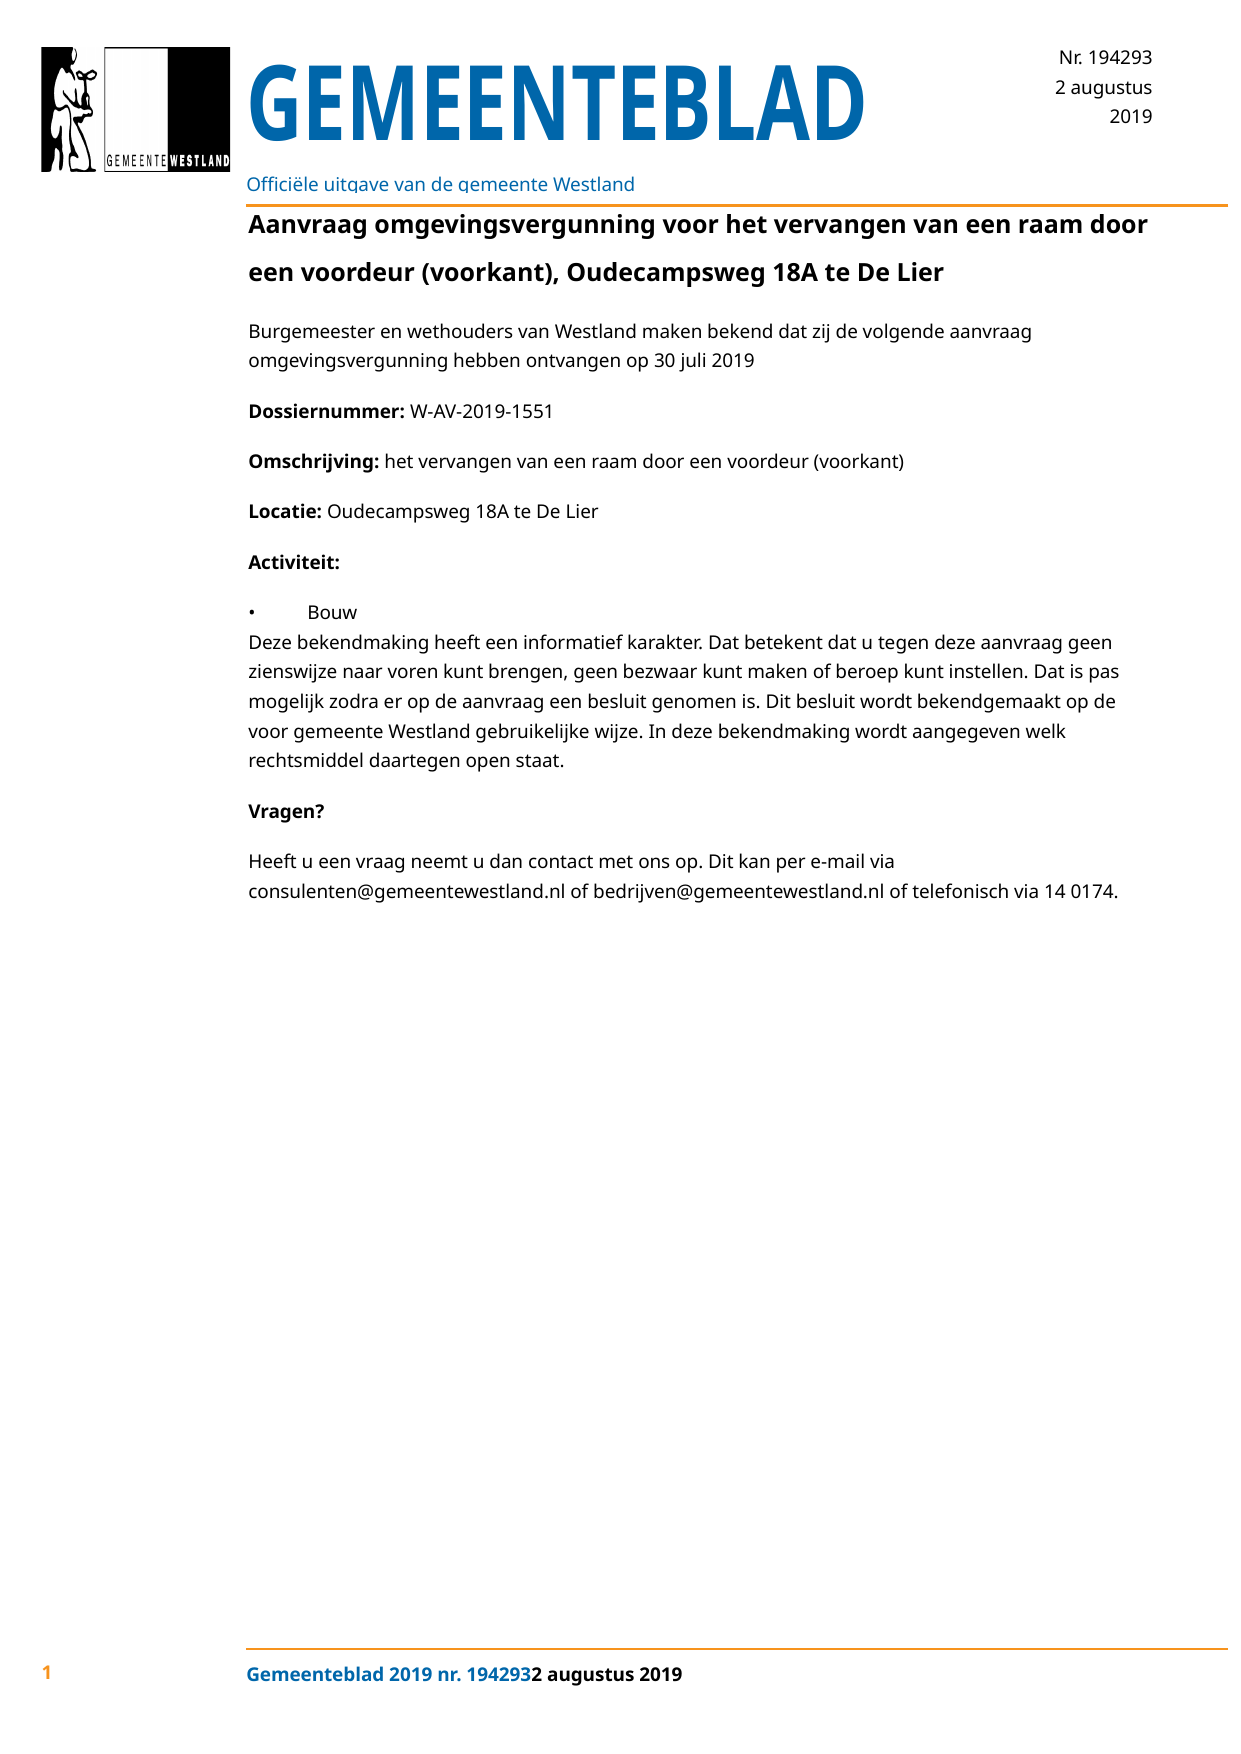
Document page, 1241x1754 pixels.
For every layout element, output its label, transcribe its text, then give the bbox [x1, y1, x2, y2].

text Burgemeester en wethouders van Westland maken bekend dat zij de volgende aanvraag omgevingsvergunning hebben ontvangen op 30 juli 2019 [248, 318, 1152, 373]
text Locatie: Oudecampsweg 18A te De Lier [248, 499, 1152, 524]
text Dossiernummer: W-AV-2019-1551 [248, 398, 1152, 424]
text Aanvraag omgevingsvergunning voor het vervangen van een raam door een voordeur (voorkant), Oudecampsweg 18A te De Lier [248, 207, 1152, 288]
text Activiteit: [248, 549, 1152, 575]
text Deze bekendmaking heeft een informatief karakter. Dat betekent dat u tegen deze aanvraag geen zienswijze naar voren kunt brengen, geen bezwaar kunt maken of beroep kunt instellen. Dat is pas mogelijk zodra er op de aanvraag een besluit genomen is. Dit besluit wordt bekendgemaakt op de voor gemeente Westland gebruikelijke wijze. In deze bekendmaking wordt aangegeven welk rechtsmiddel daartegen open staat. [248, 629, 1152, 773]
text Omschrijving: het vervangen van een raam door een voordeur (voorkant) [248, 448, 1152, 474]
text Heeft u een vraag neemt u dan contact met ons op. Dit kan per e-mail via consulenten@gemeentewestland.nl of bedrijven@gemeentewestland.nl of telefonisch via 14 0174. [248, 848, 1152, 904]
picture [41, 47, 231, 172]
list Bouw [248, 599, 1152, 625]
text Vragen? [248, 798, 1152, 824]
